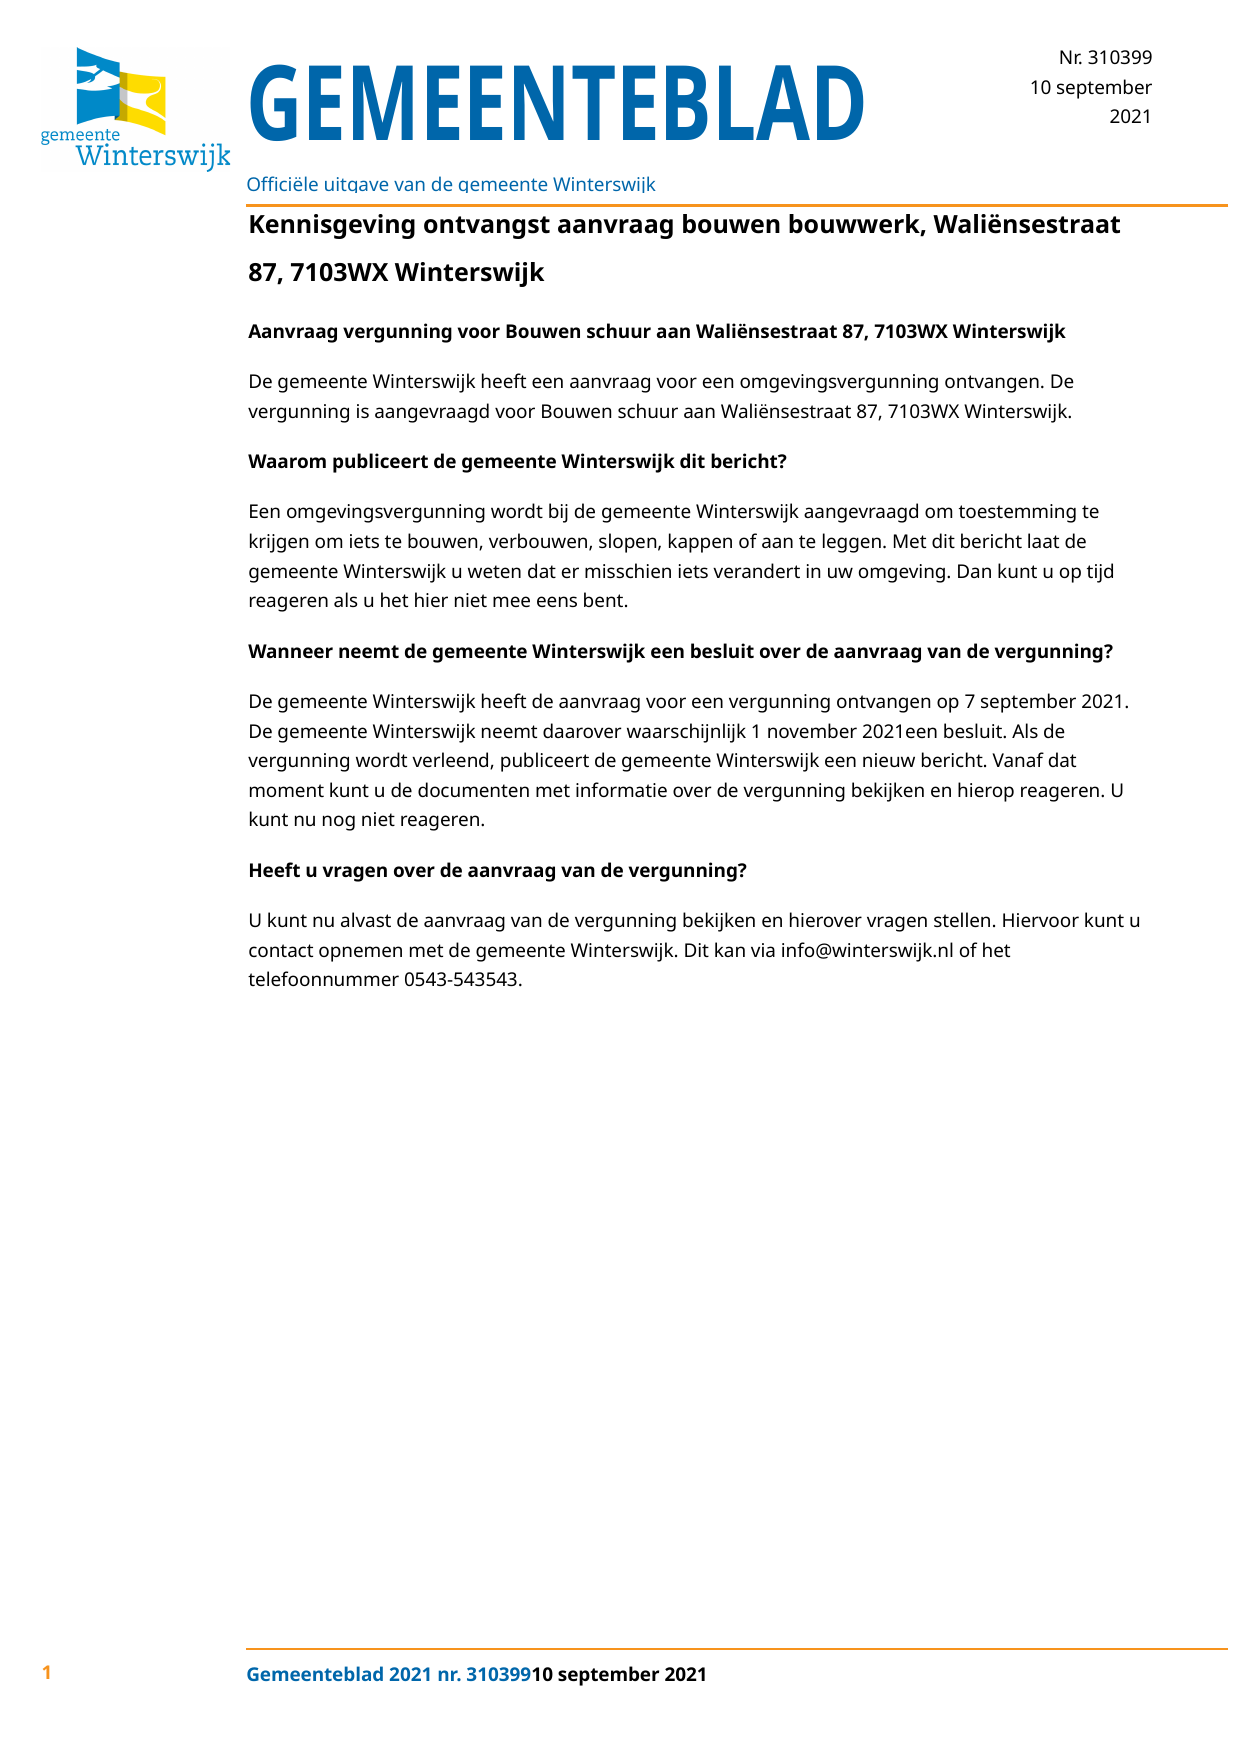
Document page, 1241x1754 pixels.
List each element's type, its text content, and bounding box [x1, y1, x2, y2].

text Kennisgeving ontvangst aanvraag bouwen bouwwerk, Waliënsestraat 87, 7103WX Winterswijk [248, 207, 1152, 288]
text U kunt nu alvast de aanvraag van de vergunning bekijken en hierover vragen stellen. Hiervoor kunt u contact opnemen met de gemeente Winterswijk. Dit kan via info@winterswijk.nl of het telefoonnummer 0543-543543. [248, 907, 1152, 992]
text De gemeente Winterswijk heeft de aanvraag voor een vergunning ontvangen op 7 september 2021. De gemeente Winterswijk neemt daarover waarschijnlijk 1 november 2021een besluit. Als de vergunning wordt verleend, publiceert de gemeente Winterswijk een nieuw bericht. Vanaf dat moment kunt u de documenten met informatie over de vergunning bekijken en hierop reageren. U kunt nu nog niet reageren. [248, 688, 1152, 832]
picture [225, 153, 231, 162]
picture [41, 47, 231, 172]
text Wanneer neemt de gemeente Winterswijk een besluit over de aanvraag van de vergunning? [248, 638, 1152, 664]
text Aanvraag vergunning voor Bouwen schuur aan Waliënsestraat 87, 7103WX Winterswijk [248, 318, 1152, 344]
text Heeft u vragen over de aanvraag van de vergunning? [248, 857, 1152, 883]
text Waarom publiceert de gemeente Winterswijk dit bericht? [248, 448, 1152, 474]
text Een omgevingsvergunning wordt bij de gemeente Winterswijk aangevraagd om toestemming te krijgen om iets te bouwen, verbouwen, slopen, kappen of aan te leggen. Met dit bericht laat de gemeente Winterswijk u weten dat er misschien iets verandert in uw omgeving. Dan kunt u op tijd reageren als u het hier niet mee eens bent. [248, 499, 1152, 613]
text De gemeente Winterswijk heeft een aanvraag voor een omgevingsvergunning ontvangen. De vergunning is aangevraagd voor Bouwen schuur aan Waliënsestraat 87, 7103WX Winterswijk. [248, 368, 1152, 424]
